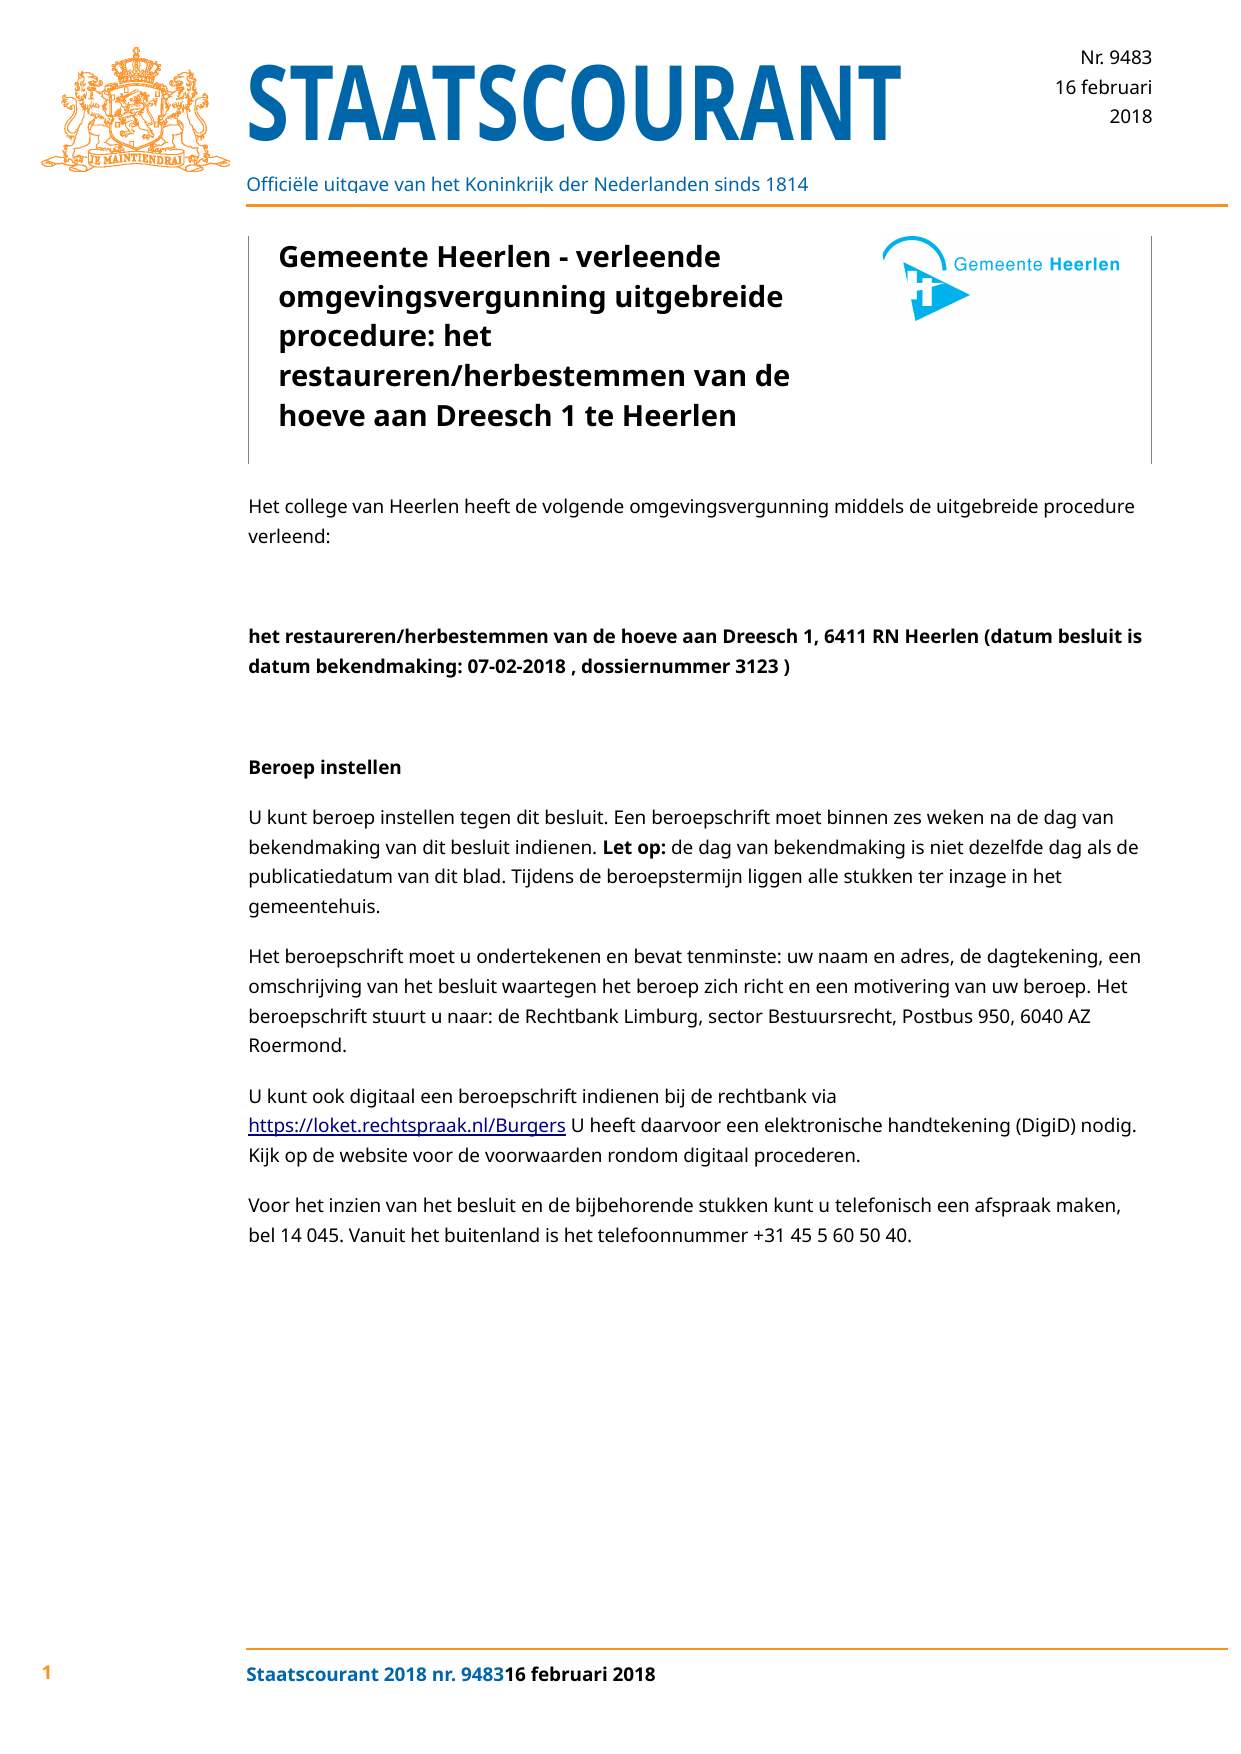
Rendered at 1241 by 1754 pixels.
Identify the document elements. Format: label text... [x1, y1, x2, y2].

table_header Gemeente Heerlen - verleende omgevingsvergunning uitgebreide procedure: het restaureren/herbestemmen van de hoeve aan Dreesch 1 te Heerlen [249, 236, 850, 464]
text Het beroepschrift moet u ondertekenen en bevat tenminste: uw naam en adres, de dagtekening, een omschrijving van het besluit waartegen het beroep zich richt en een motivering van uw beroep. Het beroepschrift stuurt u naar: de Rechtbank Limburg, sector Bestuursrecht, Postbus 950, 6040 AZ Roermond. [248, 944, 1152, 1058]
picture [882, 236, 903, 252]
text het restaureren/herbestemmen van de hoeve aan Dreesch 1, 6411 RN Heerlen (datum besluit is datum bekendmaking: 07-02-2018 , dossiernummer 3123 ) [248, 624, 1152, 679]
text U kunt ook digitaal een beroepschrift indienen bij de rechtbank via https://loket.rechtspraak.nl/Burgers U heeft daarvoor een elektronische handtekening (DigiD) nodig. Kijk op de website voor de voorwaarden rondom digitaal procederen. [248, 1083, 1152, 1168]
text Voor het inzien van het besluit en de bijbehorende stukken kunt u telefonisch een afspraak maken, bel 14 045. Vanuit het buitenland is het telefoonnummer +31 45 5 60 50 40. [248, 1192, 1152, 1248]
text Het college van Heerlen heeft de volgende omgevingsvergunning middels de uitgebreide procedure verleend: [248, 493, 1152, 549]
table_header [850, 236, 1151, 464]
text U kunt beroep instellen tegen dit besluit. Een beroepschrift moet binnen zes weken na de dag van bekendmaking van dit besluit indienen. Let op: de dag van bekendmaking is niet dezelfde dag als de publicatiedatum van dit blad. Tijdens de beroepstermijn liggen alle stukken ter inzage in het gemeentehuis. [248, 804, 1152, 919]
text Beroep instellen [248, 754, 1152, 780]
picture [882, 236, 1119, 321]
picture [41, 47, 231, 172]
